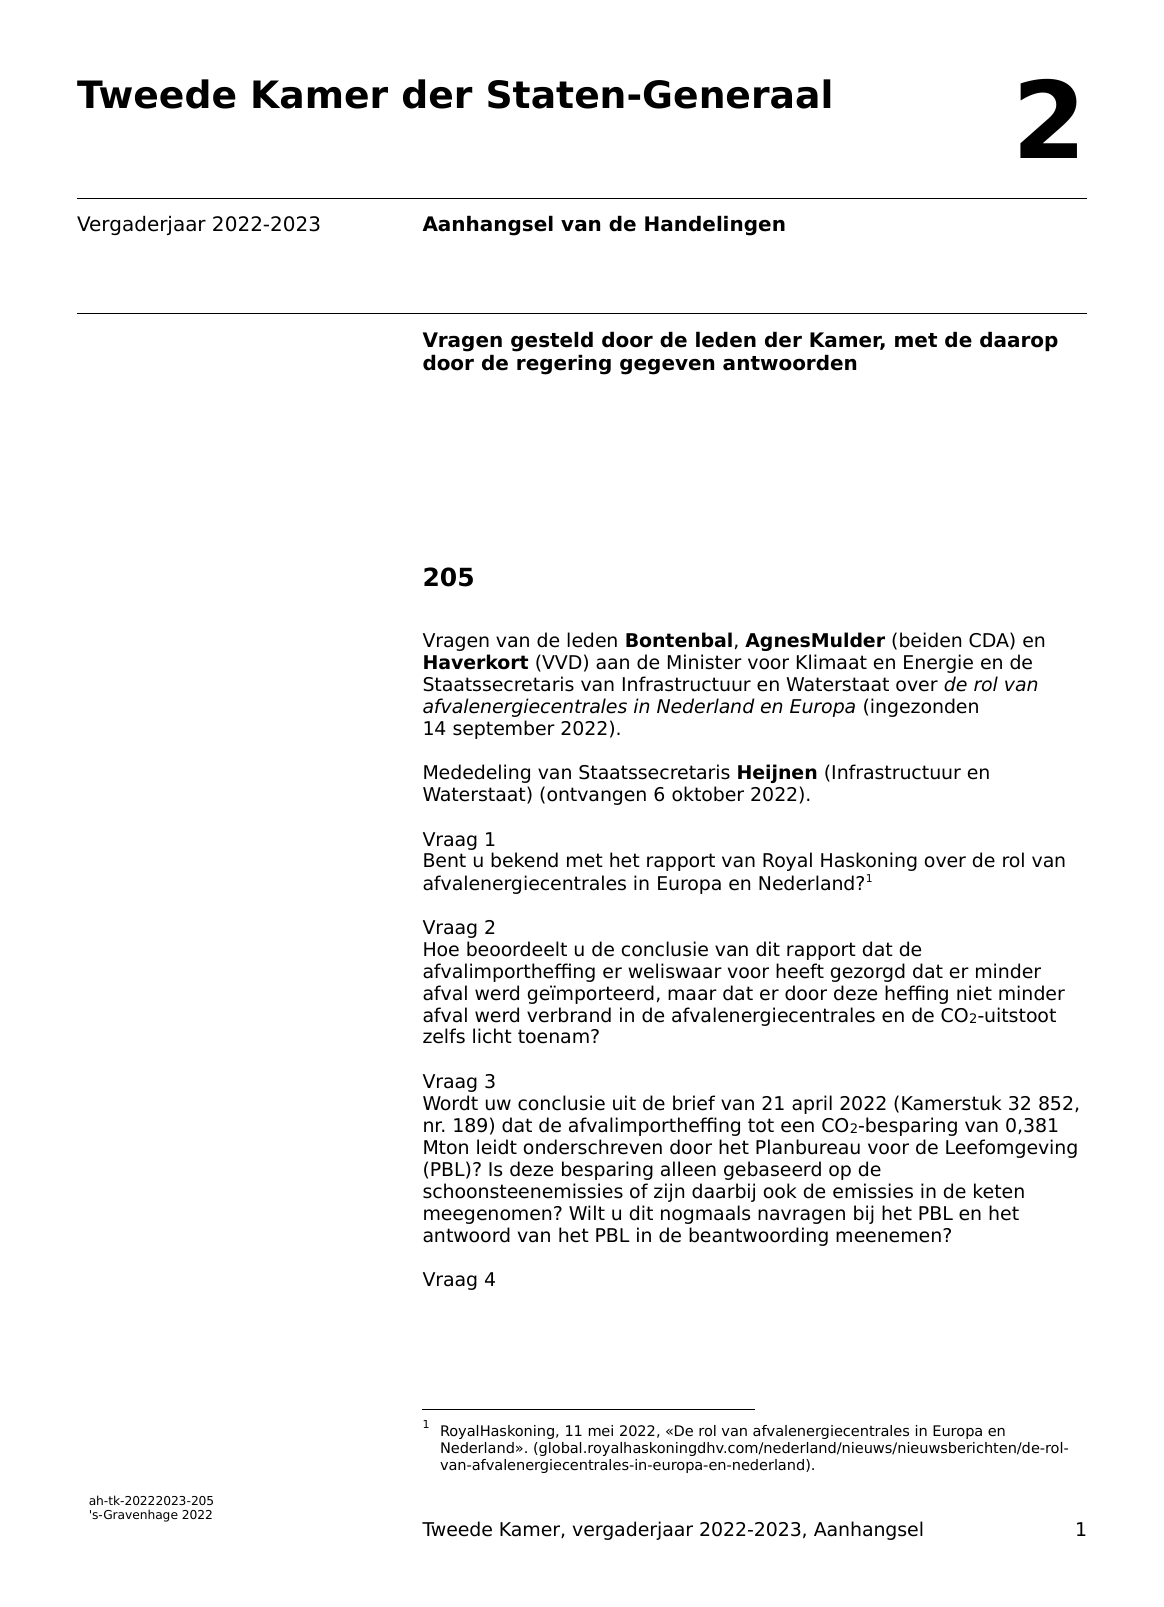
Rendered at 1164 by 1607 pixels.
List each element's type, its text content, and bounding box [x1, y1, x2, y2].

text Mededeling van Staatssecretaris Heijnen (Infrastructuur en Waterstaat) (ontvangen 6 oktober 2022). [422, 762, 1087, 806]
table_cell Vragen gesteld door de leden der Kamer, met de daarop door de regering gegeven antwoorden [422, 314, 1087, 375]
text ah-tk-20222023-205 [88, 1494, 323, 1508]
text Vraag 2 [422, 917, 1087, 938]
text Bent u bekend met het rapport van Royal Haskoning over de rol van afvalenergiecentrales in Europa en Nederland? [422, 850, 1087, 894]
text Hoe beoordeelt u de conclusie van dit rapport dat de afvalimportheffing er weliswaar voor heeft gezorgd dat er minder afval werd geïmporteerd, maar dat er door deze heffing niet minder afval werd verbrand in de afvalenergiecentrales en de CO2-uitstoot zelfs licht toenam? [422, 938, 1087, 1048]
text 205 [422, 563, 1087, 592]
text 's-Gravenhage 2022 [88, 1508, 323, 1522]
text RoyalHaskoning, 11 mei 2022, «De rol van afvalenergiecentrales in Europa en Nederland». (global.royalhaskoningdhv.com/nederland/nieuws/nieuwsberichten/de-rol-van-afvalenergiecentrales-in-europa-en-nederland). [422, 1418, 1087, 1474]
table_cell [77, 314, 422, 375]
table_cell Vergaderjaar 2022-2023 [77, 199, 422, 313]
table_header Tweede Kamer der Staten-Generaal [77, 59, 886, 198]
text Vraag 1 [422, 828, 1087, 850]
table_header 2 [886, 59, 1087, 198]
text Vraag 3 [422, 1071, 1087, 1093]
table_cell Aanhangsel van de Handelingen [422, 199, 1087, 313]
text Vragen van de leden Bontenbal, AgnesMulder (beiden CDA) en Haverkort (VVD) aan de Minister voor Klimaat en Energie en de Staatssecretaris van Infrastructuur en Waterstaat over de rol van afvalenergiecentrales in Nederland en Europa (ingezonden 14 september 2022). [422, 630, 1087, 740]
text Wordt uw conclusie uit de brief van 21 april 2022 (Kamerstuk 32 852, nr. 189) dat de afvalimportheffing tot een CO2-besparing van 0,381 Mton leidt onderschreven door het Planbureau voor de Leefomgeving (PBL)? Is deze besparing alleen gebaseerd op de schoonsteenemissies of zijn daarbij ook de emissies in de keten meegenomen? Wilt u dit nogmaals navragen bij het PBL en het antwoord van het PBL in de beantwoording meenemen? [422, 1093, 1087, 1246]
text Vraag 4 [422, 1269, 1087, 1291]
